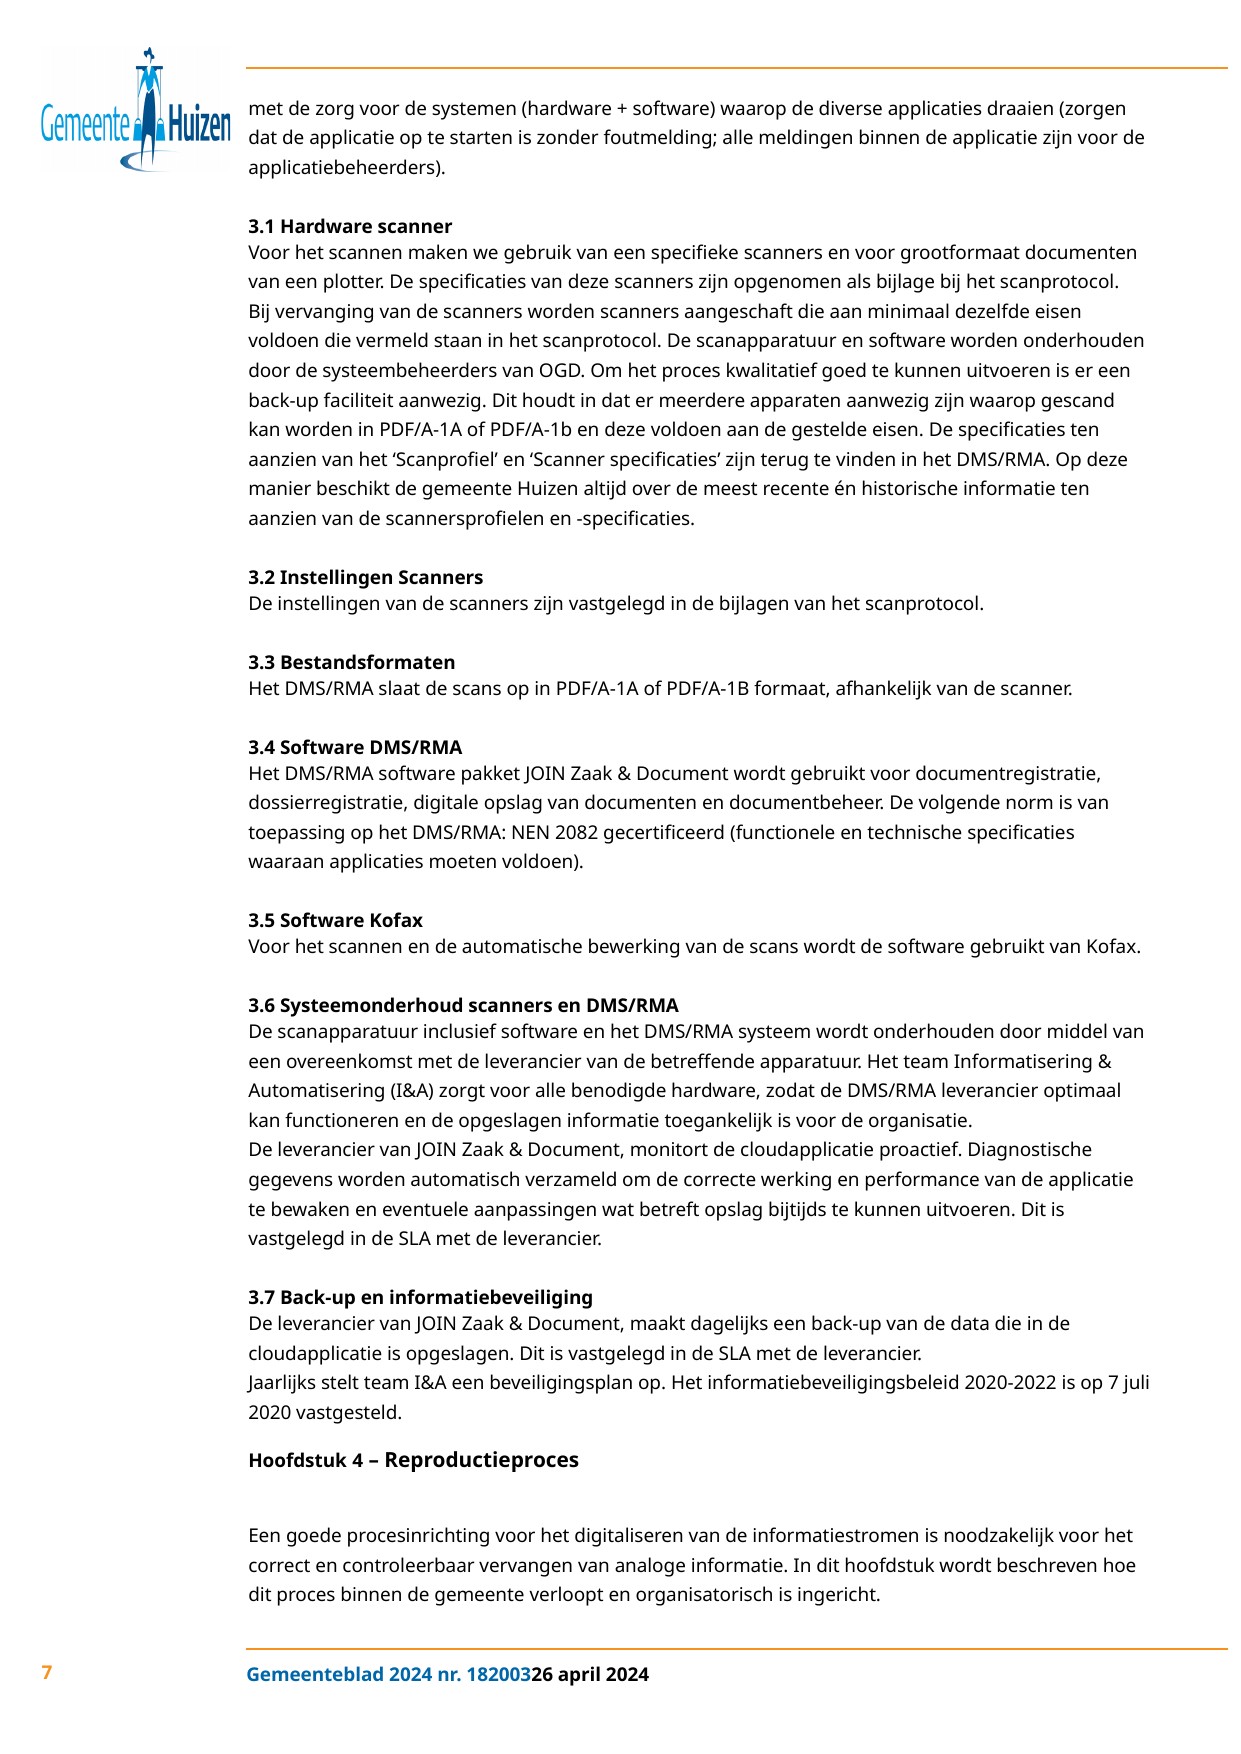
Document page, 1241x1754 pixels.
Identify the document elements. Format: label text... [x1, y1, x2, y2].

text met de zorg voor de systemen (hardware + software) waarop de diverse applicaties draaien (zorgen dat de applicatie op te starten is zonder foutmelding; alle meldingen binnen de applicatie zijn voor de applicatiebeheerders). [248, 95, 1152, 180]
text Het DMS/RMA software pakket JOIN Zaak & Document wordt gebruikt voor documentregistratie, dossierregistratie, digitale opslag van documenten en documentbeheer. De volgende norm is van toepassing op het DMS/RMA: NEN 2082 gecertificeerd (functionele en technische specificaties waaraan applicaties moeten voldoen). [248, 760, 1152, 874]
text Een goede procesinrichting voor het digitaliseren van de informatiestromen is noodzakelijk voor het correct en controleerbaar vervangen van analoge informatie. In dit hoofdstuk wordt beschreven hoe dit proces binnen de gemeente verloopt en organisatorisch is ingericht. [248, 1522, 1152, 1607]
text De instellingen van de scanners zijn vastgelegd in de bijlagen van het scanprotocol. [248, 590, 1152, 616]
text Voor het scannen maken we gebruik van een specifieke scanners en voor grootformaat documenten van een plotter. De specificaties van deze scanners zijn opgenomen als bijlage bij het scanprotocol. [248, 239, 1152, 294]
picture [41, 47, 231, 172]
text De leverancier van JOIN Zaak & Document, monitort de cloudapplicatie proactief. Diagnostische gegevens worden automatisch verzameld om de correcte werking en performance van de applicatie te bewaken en eventuele aanpassingen wat betreft opslag bijtijds te kunnen uitvoeren. Dit is vastgelegd in de SLA met de leverancier. [248, 1137, 1152, 1251]
text Voor het scannen en de automatische bewerking van de scans wordt de software gebruikt van Kofax. [248, 933, 1152, 959]
text 3.4 Software DMS/RMA [248, 734, 1152, 760]
text Hoofdstuk 4 – Reproductieproces [248, 1445, 1152, 1473]
text Jaarlijks stelt team I&A een beveiligingsplan op. Het informatiebeveiligingsbeleid 2020-2022 is op 7 juli 2020 vastgesteld. [248, 1369, 1152, 1425]
text 3.7 Back-up en informatiebeveiliging [248, 1284, 1152, 1310]
text De scanapparatuur inclusief software en het DMS/RMA systeem wordt onderhouden door middel van een overeenkomst met de leverancier van de betreffende apparatuur. Het team Informatisering & Automatisering (I&A) zorgt voor alle benodigde hardware, zodat de DMS/RMA leverancier optimaal kan functioneren en de opgeslagen informatie toegankelijk is voor de organisatie. [248, 1018, 1152, 1133]
text 3.1 Hardware scanner [248, 213, 1152, 239]
text 3.3 Bestandsformaten [248, 649, 1152, 675]
text 3.6 Systeemonderhoud scanners en DMS/RMA [248, 993, 1152, 1018]
text De leverancier van JOIN Zaak & Document, maakt dagelijks een back-up van de data die in de cloudapplicatie is opgeslagen. Dit is vastgelegd in de SLA met de leverancier. [248, 1310, 1152, 1366]
text Bij vervanging van de scanners worden scanners aangeschaft die aan minimaal dezelfde eisen voldoen die vermeld staan in het scanprotocol. De scanapparatuur en software worden onderhouden door de systeembeheerders van OGD. Om het proces kwalitatief goed te kunnen uitvoeren is er een back-up faciliteit aanwezig. Dit houdt in dat er meerdere apparaten aanwezig zijn waarop gescand kan worden in PDF/A-1A of PDF/A-1b en deze voldoen aan de gestelde eisen. De specificaties ten aanzien van het ‘Scanprofiel’ en ‘Scanner specificaties’ zijn terug te vinden in het DMS/RMA. Op deze manier beschikt de gemeente Huizen altijd over de meest recente én historische informatie ten aanzien van de scannersprofielen en -specificaties. [248, 298, 1152, 531]
text Het DMS/RMA slaat de scans op in PDF/A-1A of PDF/A-1B formaat, afhankelijk van de scanner. [248, 675, 1152, 701]
text 3.2 Instellingen Scanners [248, 564, 1152, 590]
text 3.5 Software Kofax [248, 908, 1152, 933]
